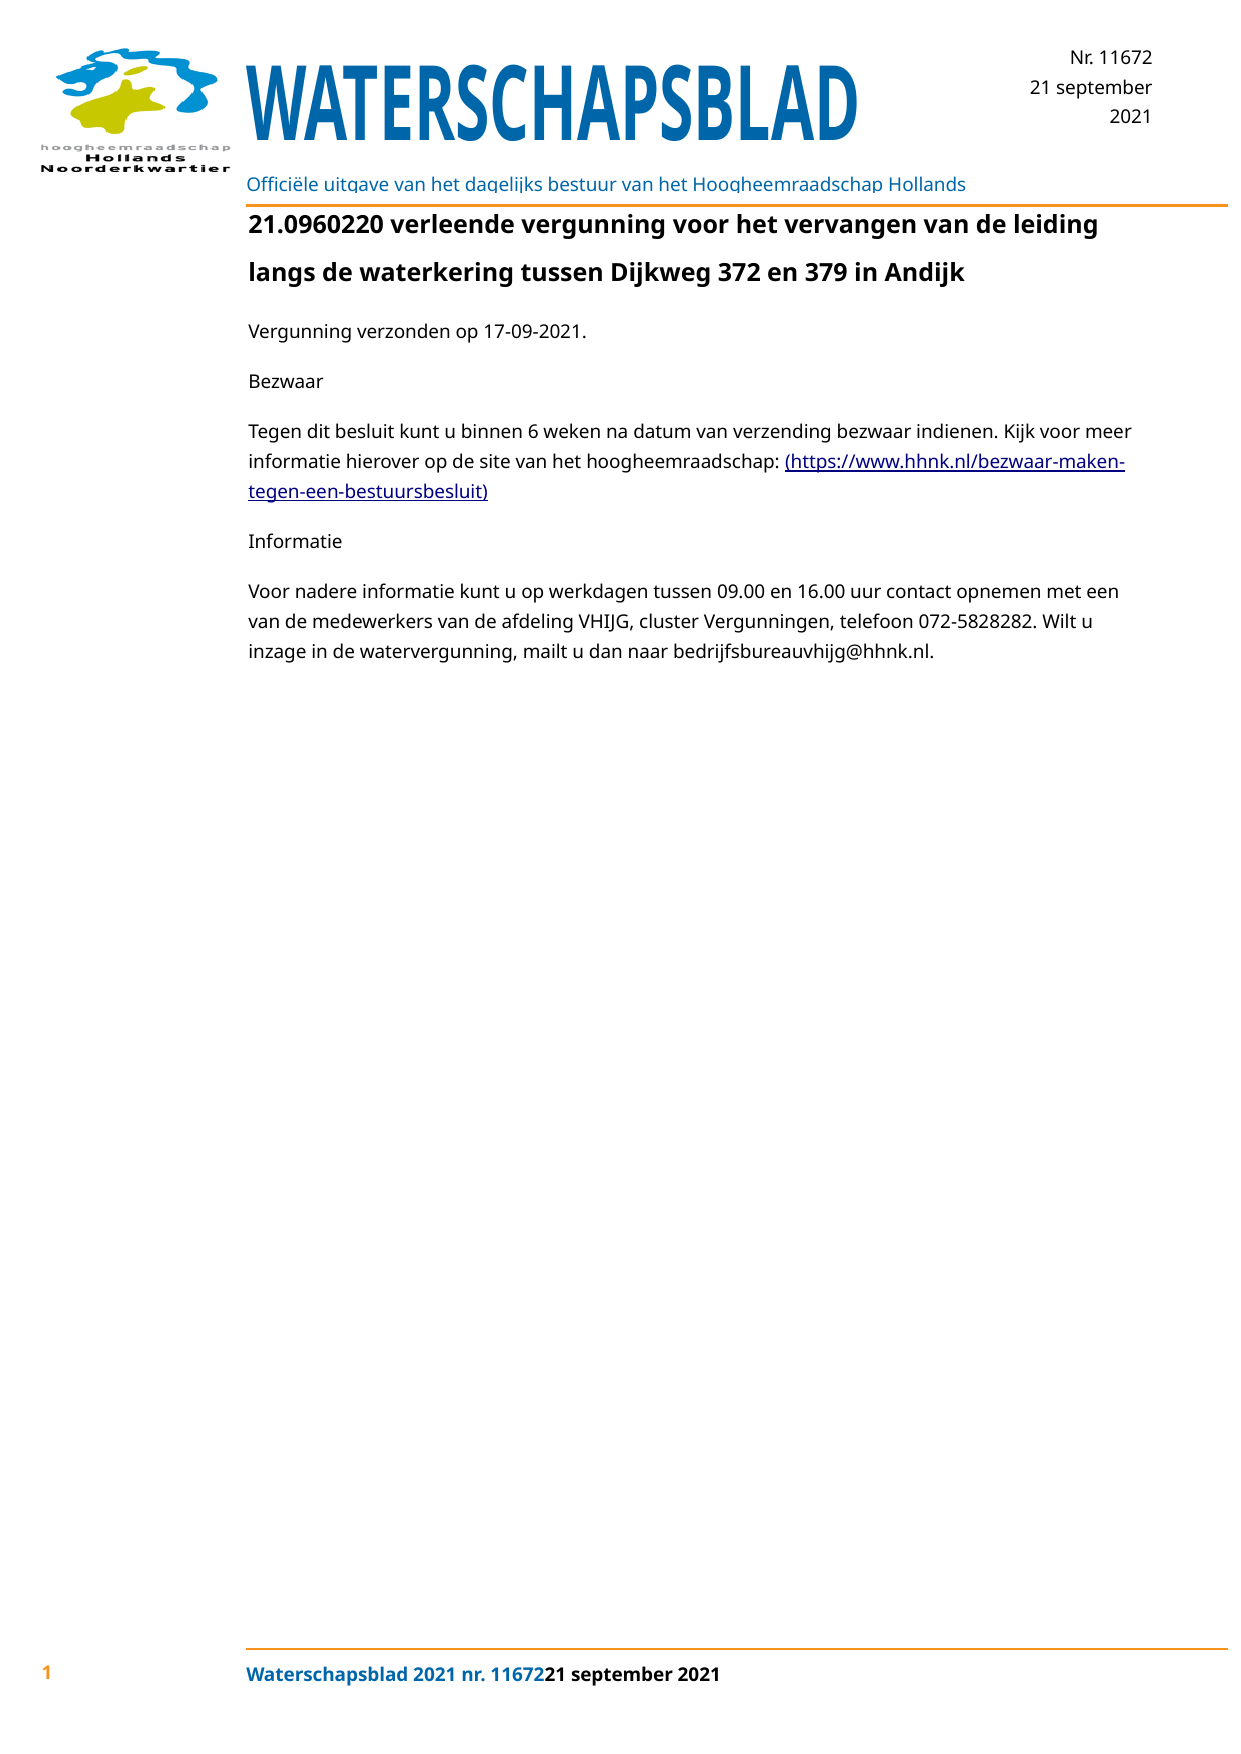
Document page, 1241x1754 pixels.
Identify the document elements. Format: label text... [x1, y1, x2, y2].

text Bezwaar [248, 368, 1152, 394]
picture [41, 47, 231, 172]
text Tegen dit besluit kunt u binnen 6 weken na datum van verzending bezwaar indienen. Kijk voor meer informatie hierover op de site van het hoogheemraadschap: (https://www.hhnk.nl/bezwaar-maken-tegen-een-bestuursbesluit) [248, 419, 1152, 504]
text Informatie [248, 528, 1152, 554]
text Voor nadere informatie kunt u op werkdagen tussen 09.00 en 16.00 uur contact opnemen met een van de medewerkers van de afdeling VHIJG, cluster Vergunningen, telefoon 072-5828282. Wilt u inzage in de watervergunning, mailt u dan naar bedrijfsbureauvhijg@hhnk.nl. [248, 579, 1152, 664]
text Vergunning verzonden op 17-09-2021. [248, 318, 1152, 344]
text 21.0960220 verleende vergunning voor het vervangen van de leiding langs de waterkering tussen Dijkweg 372 en 379 in Andijk [248, 207, 1152, 288]
